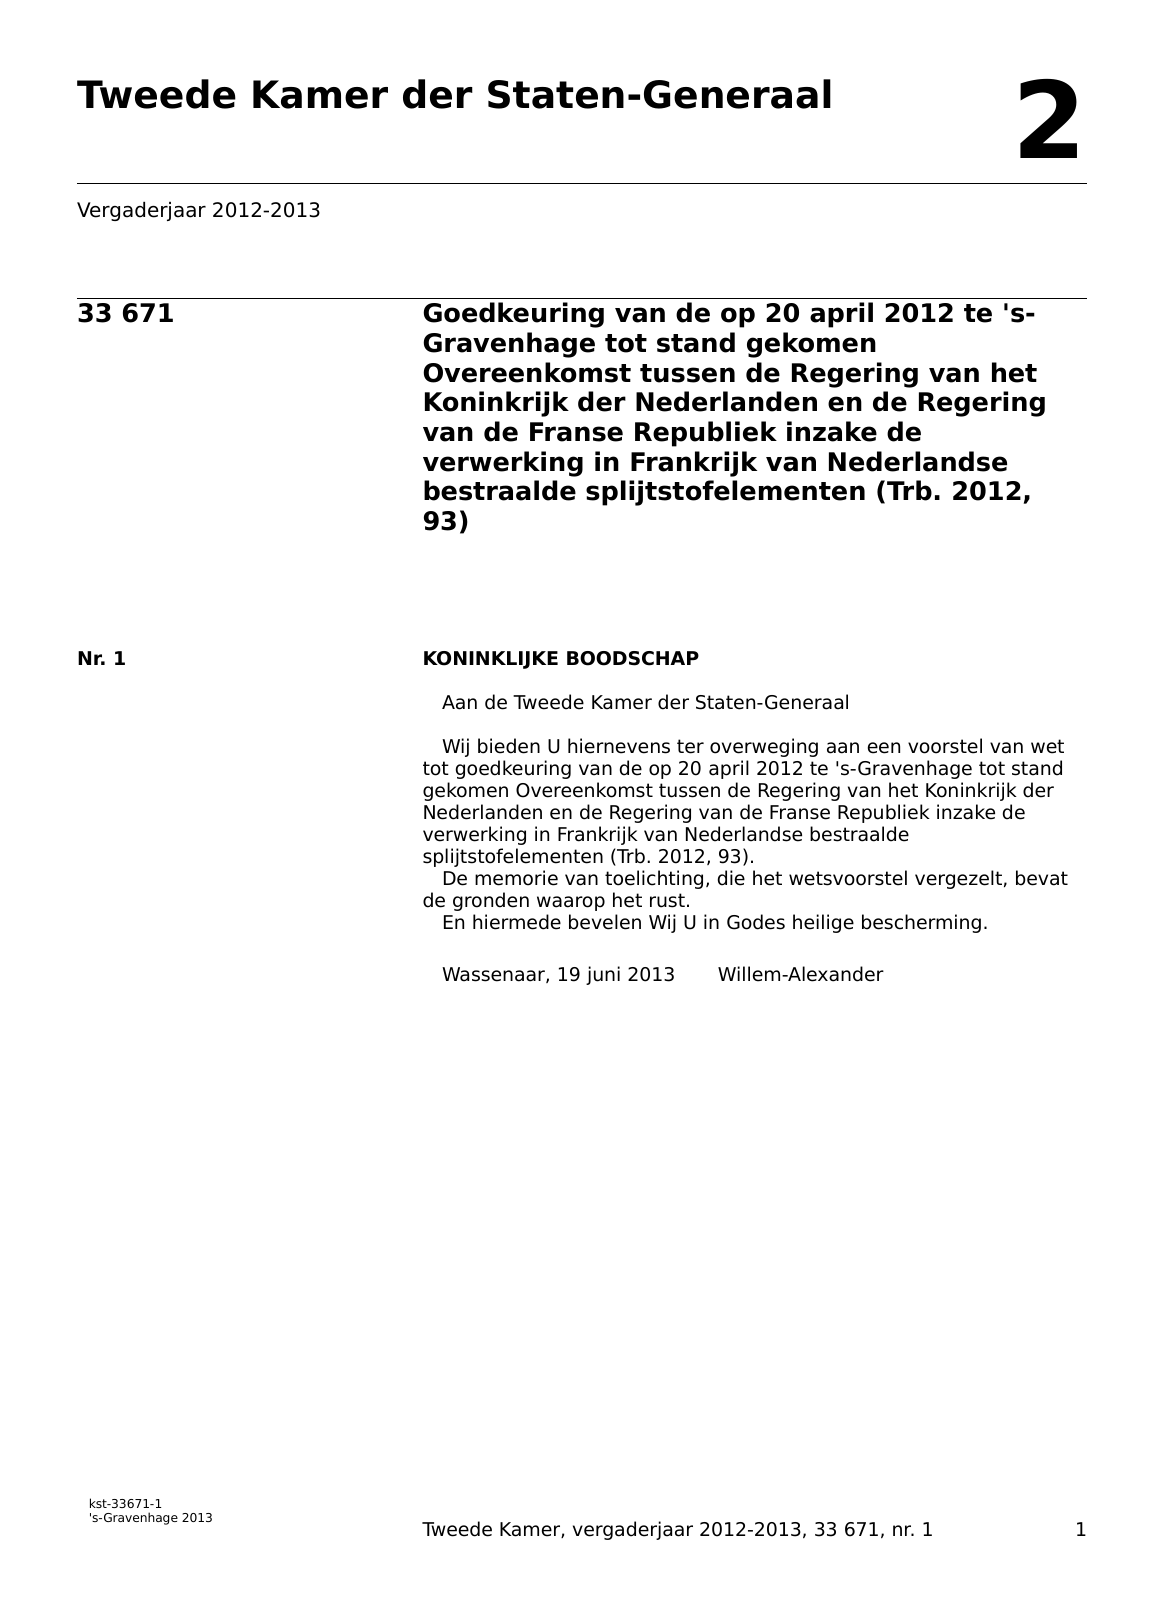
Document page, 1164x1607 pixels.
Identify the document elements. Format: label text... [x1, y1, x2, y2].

text De memorie van toelichting, die het wetsvoorstel vergezelt, bevat de gronden waarop het rust. [422, 868, 1087, 912]
text kst-33671-1 [88, 1497, 323, 1511]
table_cell Vergaderjaar 2012-2013 [77, 184, 1087, 298]
text En hiermede bevelen Wij U in Godes heilige bescherming. [422, 912, 1087, 934]
text Wij bieden U hiernevens ter overweging aan een voorstel van wet tot goedkeuring van de op 20 april 2012 te 's-Gravenhage tot stand gekomen Overeenkomst tussen de Regering van het Koninkrijk der Nederlanden en de Regering van de Franse Republiek inzake de verwerking in Frankrijk van Nederlandse bestraalde splijtstofelementen (Trb. 2012, 93). [422, 736, 1087, 868]
table_header 2 [886, 59, 1087, 183]
text Wassenaar, 19 juni 2013 Willem-Alexander [422, 964, 1087, 986]
subtitle 33 671 Goedkeuring van de op 20 april 2012 te 's-Gravenhage tot stand gekomen Overeenkomst tussen de Regering van het Koninkrijk der Nederlanden en de Regering van de Franse Republiek inzake de verwerking in Frankrijk van Nederlandse bestraalde splijtstofelementen (Trb. 2012, 93) [77, 299, 1087, 536]
subtitle Nr. 1 KONINKLIJKE BOODSCHAP [77, 647, 1087, 669]
table_header Tweede Kamer der Staten-Generaal [77, 59, 886, 183]
text 's-Gravenhage 2013 [88, 1511, 323, 1525]
text Aan de Tweede Kamer der Staten-Generaal [422, 692, 1087, 714]
